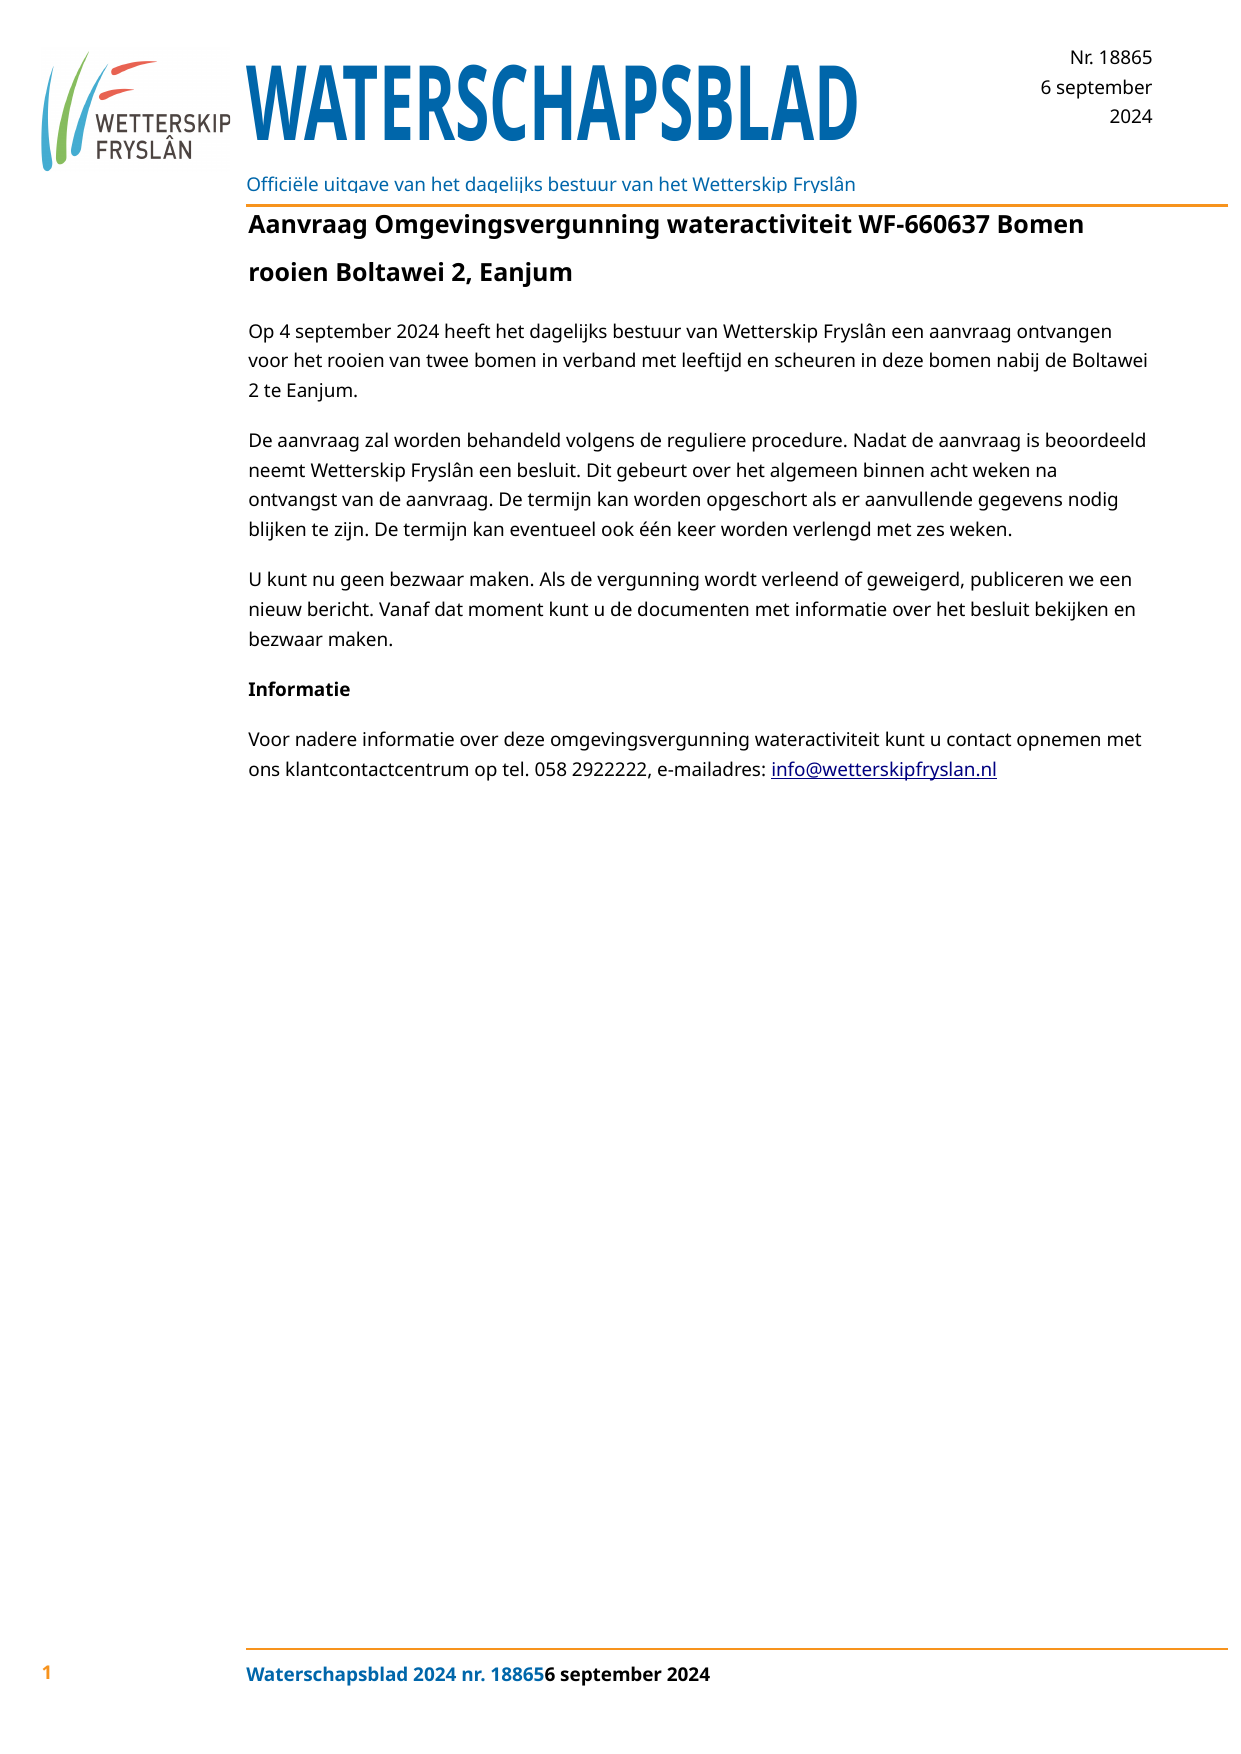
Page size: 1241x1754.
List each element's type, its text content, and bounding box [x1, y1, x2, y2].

text Voor nadere informatie over deze omgevingsvergunning wateractiviteit kunt u contact opnemen met ons klantcontactcentrum op tel. 058 2922222, e-mailadres: info@wetterskipfryslan.nl [248, 727, 1152, 782]
text De aanvraag zal worden behandeld volgens de reguliere procedure. Nadat de aanvraag is beoordeeld neemt Wetterskip Fryslân een besluit. Dit gebeurt over het algemeen binnen acht weken na ontvangst van de aanvraag. De termijn kan worden opgeschort als er aanvullende gegevens nodig blijken te zijn. De termijn kan eventueel ook één keer worden verlengd met zes weken. [248, 427, 1152, 542]
text Op 4 september 2024 heeft het dagelijks bestuur van Wetterskip Fryslân een aanvraag ontvangen voor het rooien van twee bomen in verband met leeftijd en scheuren in deze bomen nabij de Boltawei 2 te Eanjum. [248, 318, 1152, 403]
text Informatie [248, 676, 1152, 702]
picture [41, 47, 231, 172]
text Aanvraag Omgevingsvergunning wateractiviteit WF-660637 Bomen rooien Boltawei 2, Eanjum [248, 207, 1152, 288]
text U kunt nu geen bezwaar maken. Als de vergunning wordt verleend of geweigerd, publiceren we een nieuw bericht. Vanaf dat moment kunt u de documenten met informatie over het besluit bekijken en bezwaar maken. [248, 567, 1152, 652]
